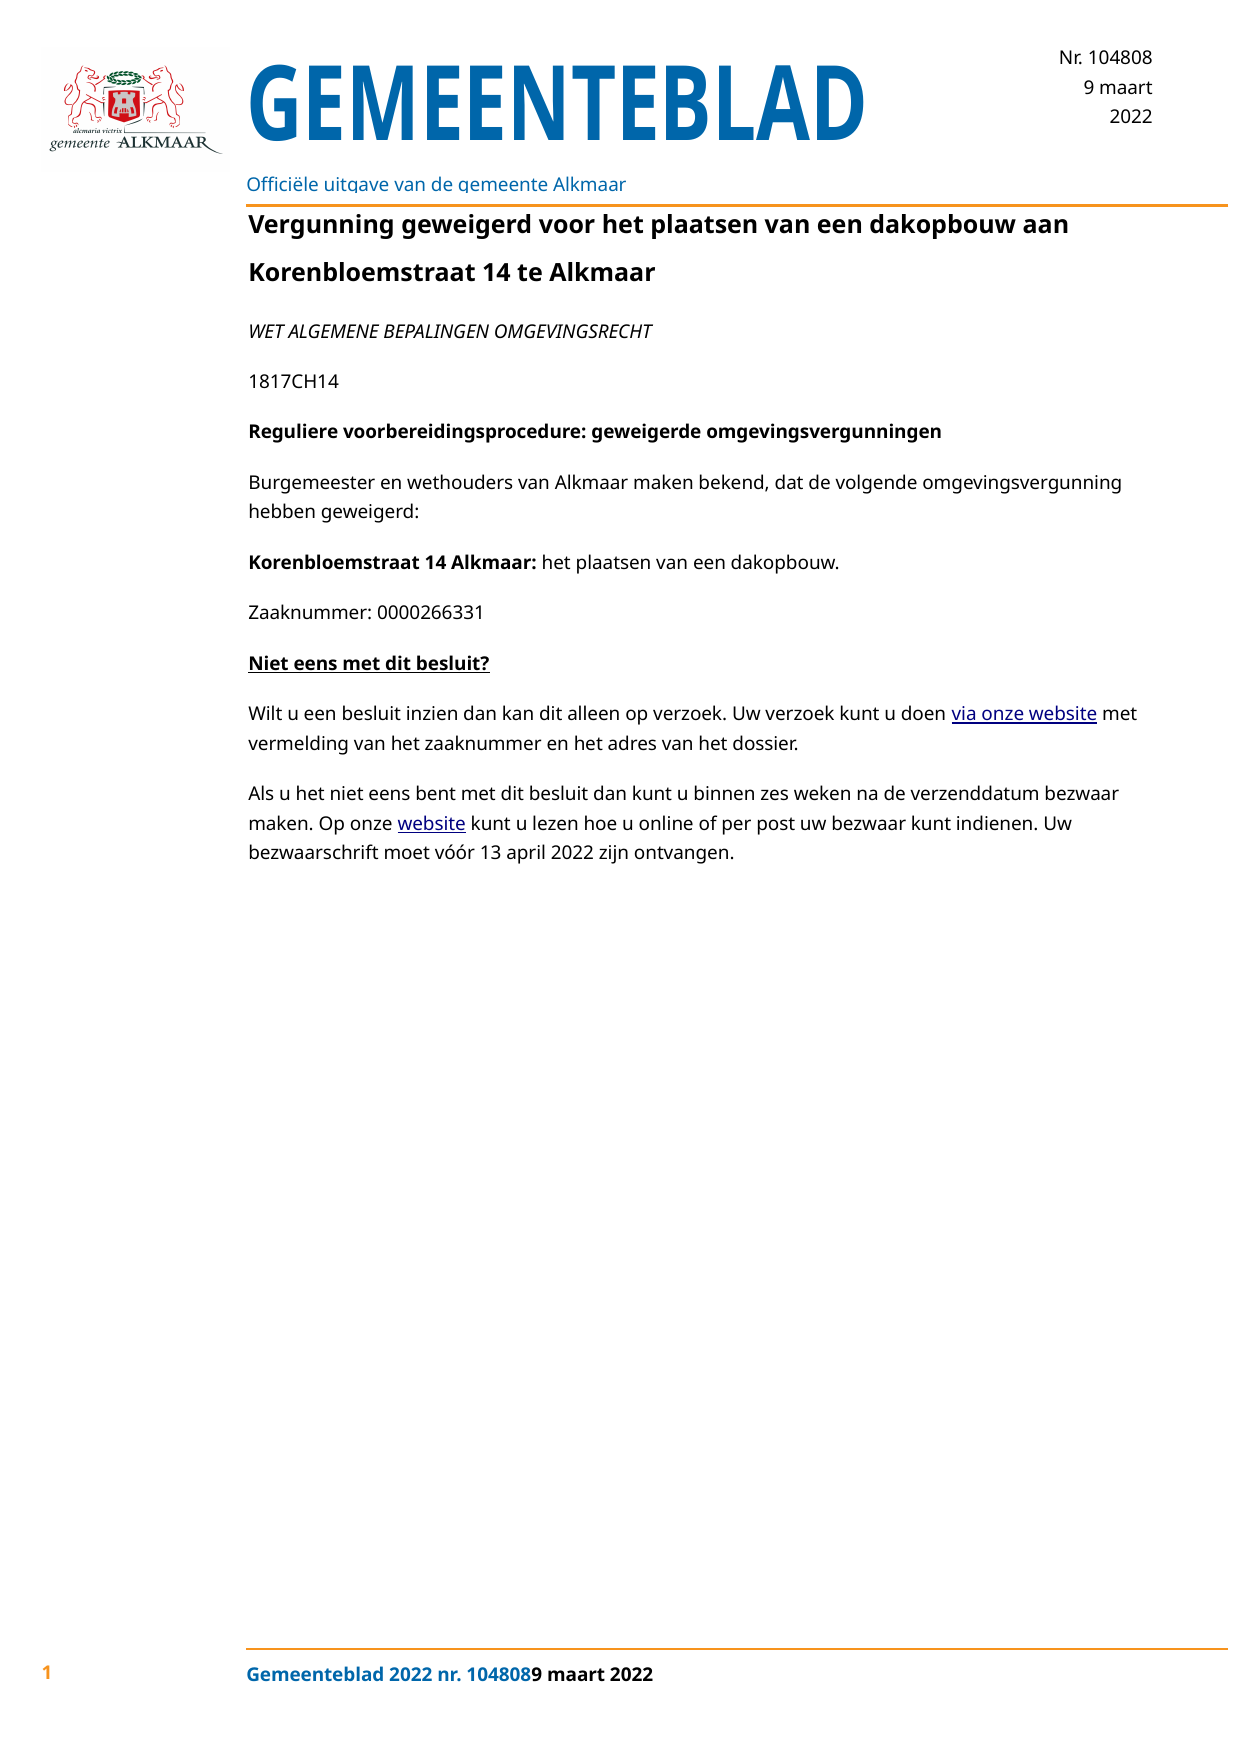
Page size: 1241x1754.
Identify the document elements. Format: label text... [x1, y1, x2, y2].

text 1817CH14 [248, 368, 1152, 394]
picture [41, 47, 231, 172]
text Zaaknummer: 0000266331 [248, 599, 1152, 625]
text Als u het niet eens bent met dit besluit dan kunt u binnen zes weken na de verzenddatum bezwaar maken. Op onze website kunt u lezen hoe u online of per post uw bezwaar kunt indienen. Uw bezwaarschrift moet vóór 13 april 2022 zijn ontvangen. [248, 780, 1152, 865]
text Reguliere voorbereidingsprocedure: geweigerde omgevingsvergunningen [248, 419, 1152, 444]
text Wilt u een besluit inzien dan kan dit alleen op verzoek. Uw verzoek kunt u doen via onze website met vermelding van het zaaknummer en het adres van het dossier. [248, 700, 1152, 756]
text WET ALGEMENE BEPALINGEN OMGEVINGSRECHT [248, 318, 1152, 344]
text Vergunning geweigerd voor het plaatsen van een dakopbouw aan Korenbloemstraat 14 te Alkmaar [248, 207, 1152, 288]
text Korenbloemstraat 14 Alkmaar: het plaatsen van een dakopbouw. [248, 549, 1152, 575]
text Niet eens met dit besluit? [248, 650, 1152, 676]
text Burgemeester en wethouders van Alkmaar maken bekend, dat de volgende omgevingsvergunning hebben geweigerd: [248, 469, 1152, 524]
